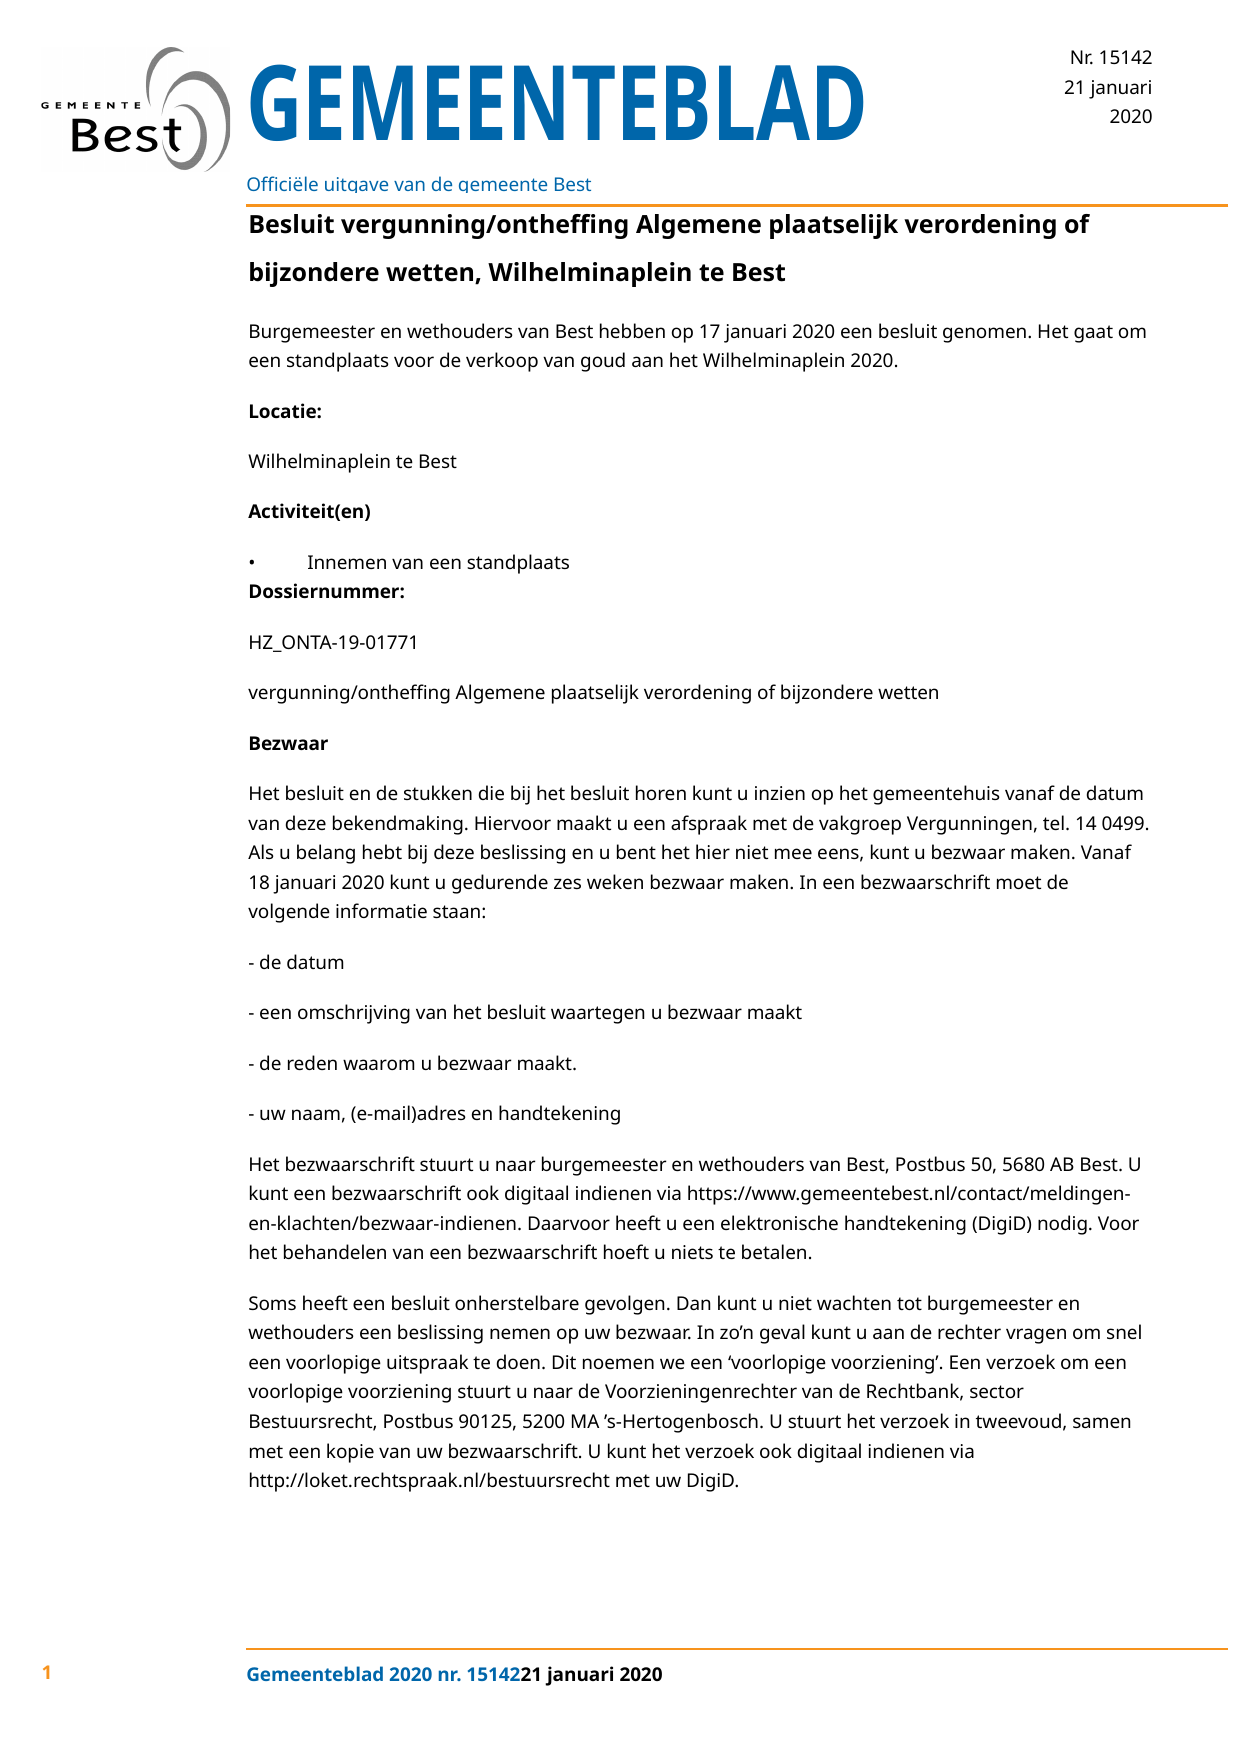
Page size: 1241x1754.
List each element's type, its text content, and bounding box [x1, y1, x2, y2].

text Locatie: [248, 398, 1152, 424]
text Besluit vergunning/ontheffing Algemene plaatselijk verordening of bijzondere wetten, Wilhelminaplein te Best [248, 207, 1152, 288]
text Soms heeft een besluit onherstelbare gevolgen. Dan kunt u niet wachten tot burgemeester en wethouders een beslissing nemen op uw bezwaar. In zo’n geval kunt u aan de rechter vragen om snel een voorlopige uitspraak te doen. Dit noemen we een ‘voorlopige voorziening’. Een verzoek om een voorlopige voorziening stuurt u naar de Voorzieningenrechter van de Rechtbank, sector Bestuursrecht, Postbus 90125, 5200 MA ’s-Hertogenbosch. U stuurt het verzoek in tweevoud, samen met een kopie van uw bezwaarschrift. U kunt het verzoek ook digitaal indienen via http://loket.rechtspraak.nl/bestuursrecht met uw DigiD. [248, 1290, 1152, 1493]
list Innemen van een standplaats [248, 549, 1152, 575]
text - de reden waarom u bezwaar maakt. [248, 1050, 1152, 1076]
text vergunning/ontheffing Algemene plaatselijk verordening of bijzondere wetten [248, 679, 1152, 705]
text Dossiernummer: [248, 579, 1152, 604]
text Het besluit en de stukken die bij het besluit horen kunt u inzien op het gemeentehuis vanaf de datum van deze bekendmaking. Hiervoor maakt u een afspraak met de vakgroep Vergunningen, tel. 14 0499. Als u belang hebt bij deze beslissing en u bent het hier niet mee eens, kunt u bezwaar maken. Vanaf 18 januari 2020 kunt u gedurende zes weken bezwaar maken. In een bezwaarschrift moet de volgende informatie staan: [248, 780, 1152, 924]
text Het bezwaarschrift stuurt u naar burgemeester en wethouders van Best, Postbus 50, 5680 AB Best. U kunt een bezwaarschrift ook digitaal indienen via https://www.gemeentebest.nl/contact/meldingen-en-klachten/bezwaar-indienen. Daarvoor heeft u een elektronische handtekening (DigiD) nodig. Voor het behandelen van een bezwaarschrift hoeft u niets te betalen. [248, 1151, 1152, 1265]
text Wilhelminaplein te Best [248, 448, 1152, 474]
text - een omschrijving van het besluit waartegen u bezwaar maakt [248, 999, 1152, 1025]
text - uw naam, (e-mail)adres en handtekening [248, 1100, 1152, 1126]
text - de datum [248, 949, 1152, 975]
text Activiteit(en) [248, 499, 1152, 524]
text HZ_ONTA-19-01771 [248, 629, 1152, 655]
text Burgemeester en wethouders van Best hebben op 17 januari 2020 een besluit genomen. Het gaat om een standplaats voor de verkoop van goud aan het Wilhelminaplein 2020. [248, 318, 1152, 373]
picture [41, 47, 231, 172]
text Bezwaar [248, 730, 1152, 756]
